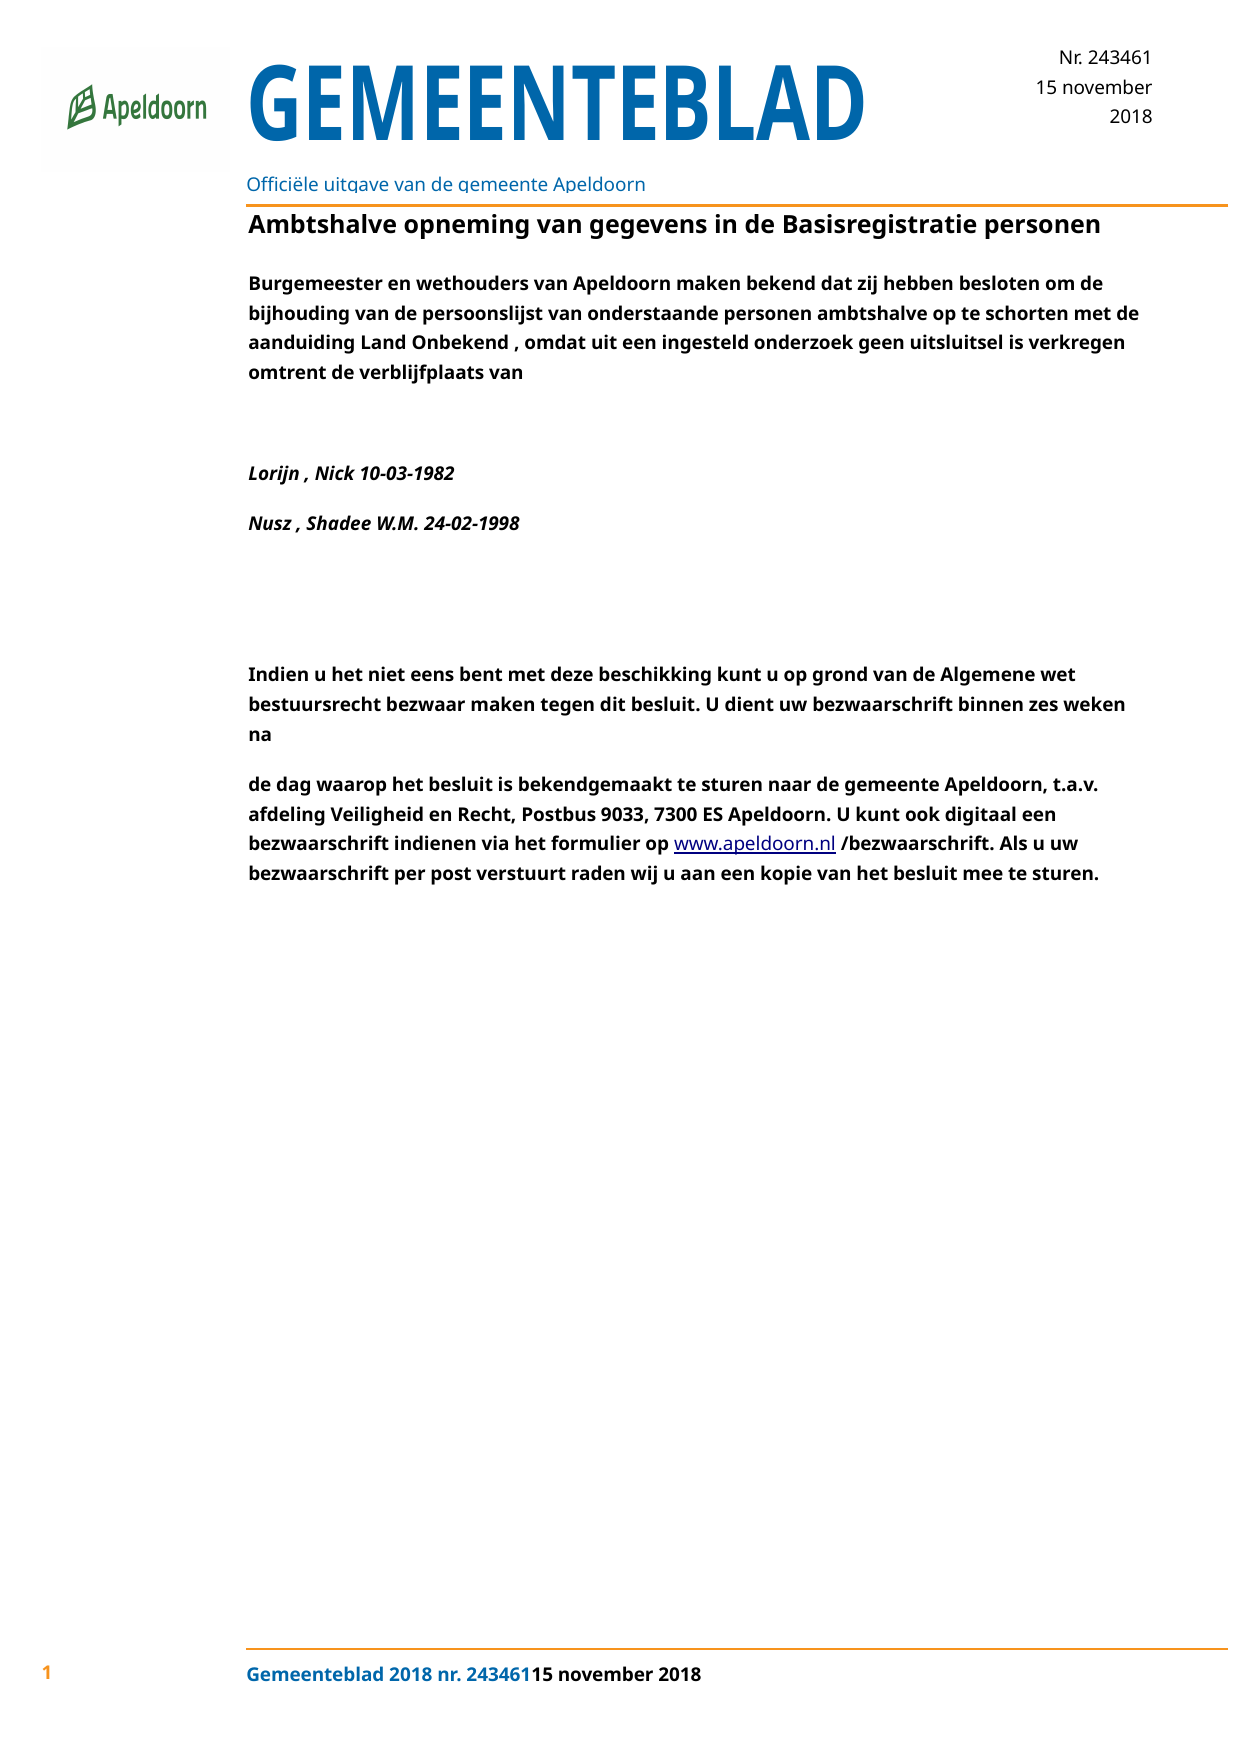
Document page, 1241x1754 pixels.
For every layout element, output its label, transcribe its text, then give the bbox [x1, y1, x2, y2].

text Nusz , Shadee W.M. 24-02-1998 [248, 510, 1152, 536]
text Ambtshalve opneming van gegevens in de Basisregistratie personen [248, 207, 1152, 241]
text Indien u het niet eens bent met deze beschikking kunt u op grond van de Algemene wet bestuursrecht bezwaar maken tegen dit besluit. U dient uw bezwaarschrift binnen zes weken na [248, 662, 1152, 746]
picture [41, 47, 231, 172]
text de dag waarop het besluit is bekendgemaakt te sturen naar de gemeente Apeldoorn, t.a.v. afdeling Veiligheid en Recht, Postbus 9033, 7300 ES Apeldoorn. U kunt ook digitaal een bezwaarschrift indienen via het formulier op www.apeldoorn.nl /bezwaarschrift. Als u uw bezwaarschrift per post verstuurt raden wij u aan een kopie van het besluit mee te sturen. [248, 771, 1152, 886]
text Burgemeester en wethouders van Apeldoorn maken bekend dat zij hebben besloten om de bijhouding van de persoonslijst van onderstaande personen ambtshalve op te schorten met de aanduiding Land Onbekend , omdat uit een ingesteld onderzoek geen uitsluitsel is verkregen omtrent de verblijfplaats van [248, 270, 1152, 385]
text Lorijn , Nick 10-03-1982 [248, 460, 1152, 486]
